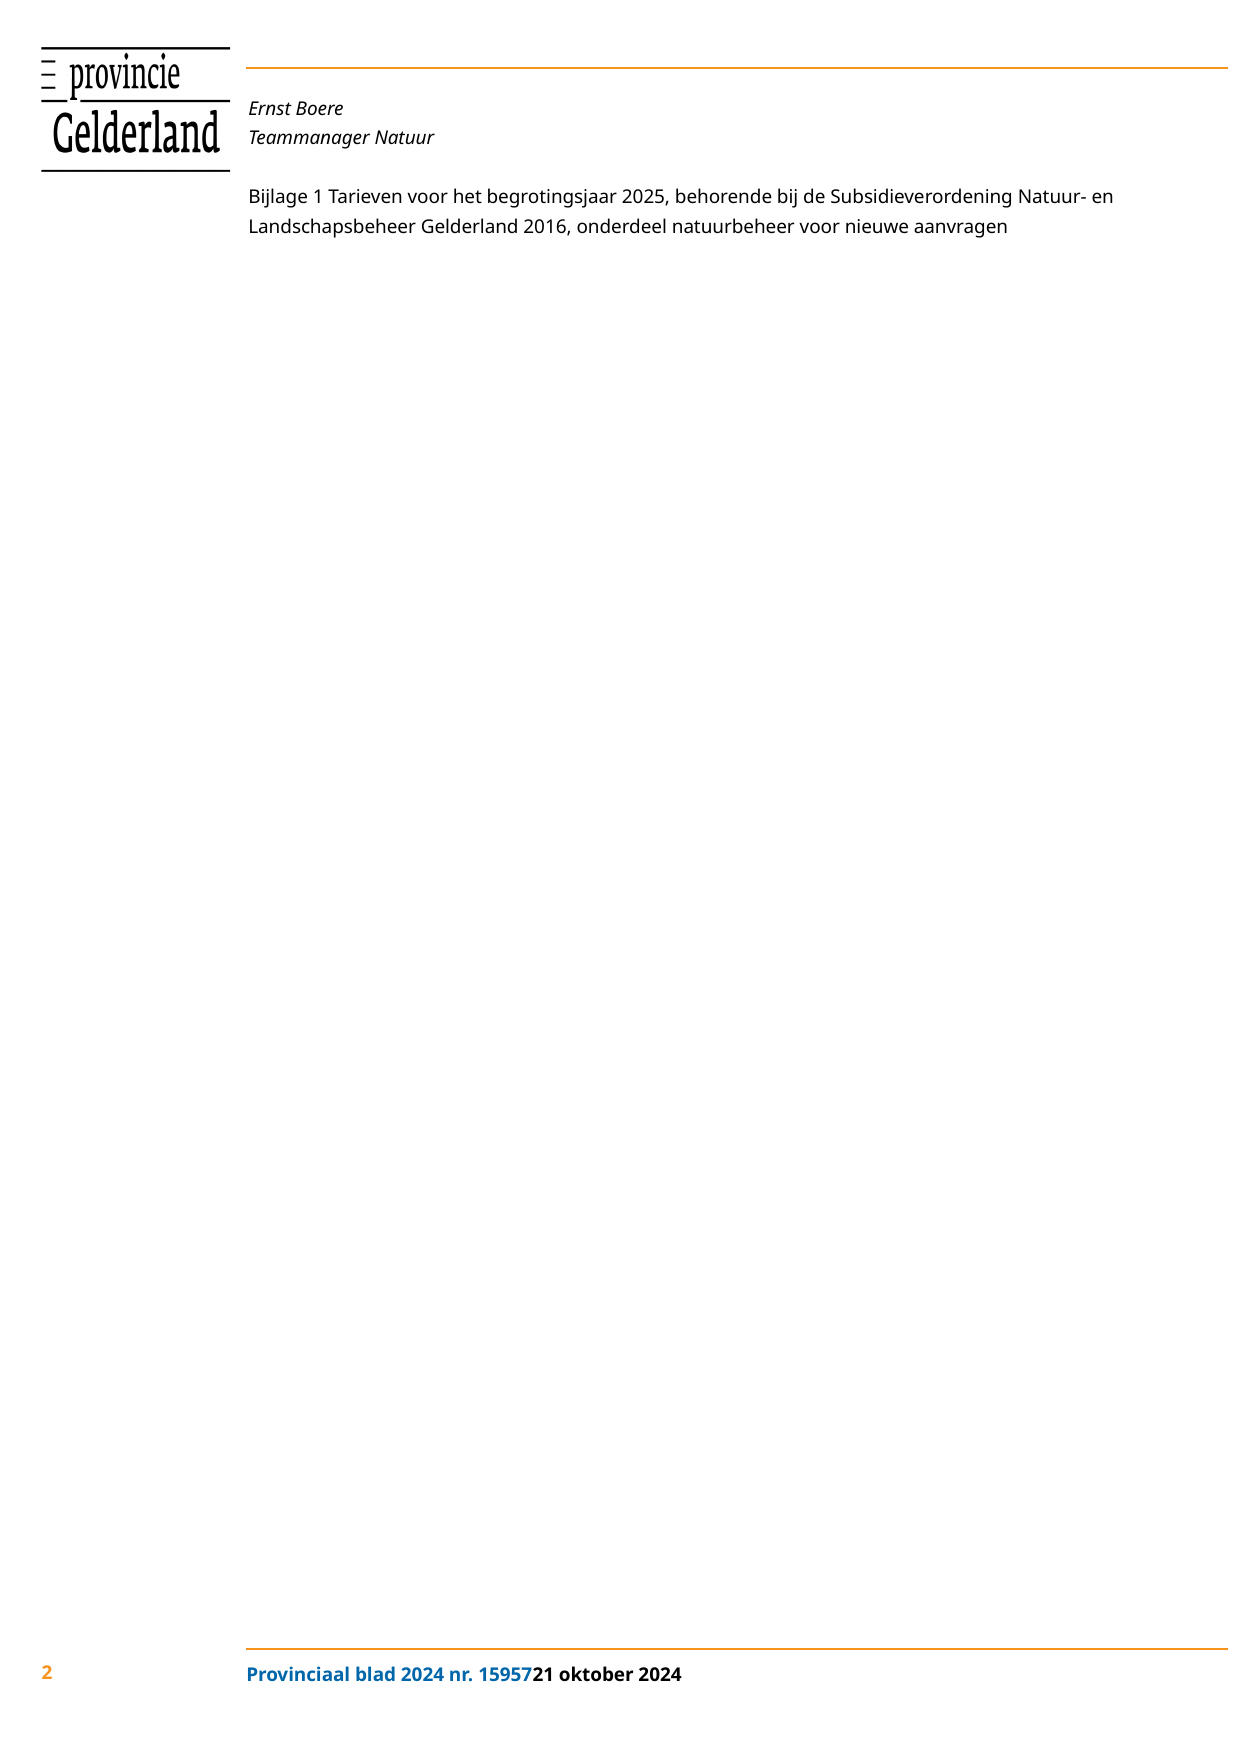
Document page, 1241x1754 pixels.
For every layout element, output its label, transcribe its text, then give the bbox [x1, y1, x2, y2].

text Ernst Boere [248, 95, 1152, 121]
picture [41, 47, 231, 172]
text Teammanager Natuur [248, 124, 1152, 150]
text Bijlage 1 Tarieven voor het begrotingsjaar 2025, behorende bij de Subsidieverordening Natuur- en Landschapsbeheer Gelderland 2016, onderdeel natuurbeheer voor nieuwe aanvragen [248, 183, 1152, 239]
